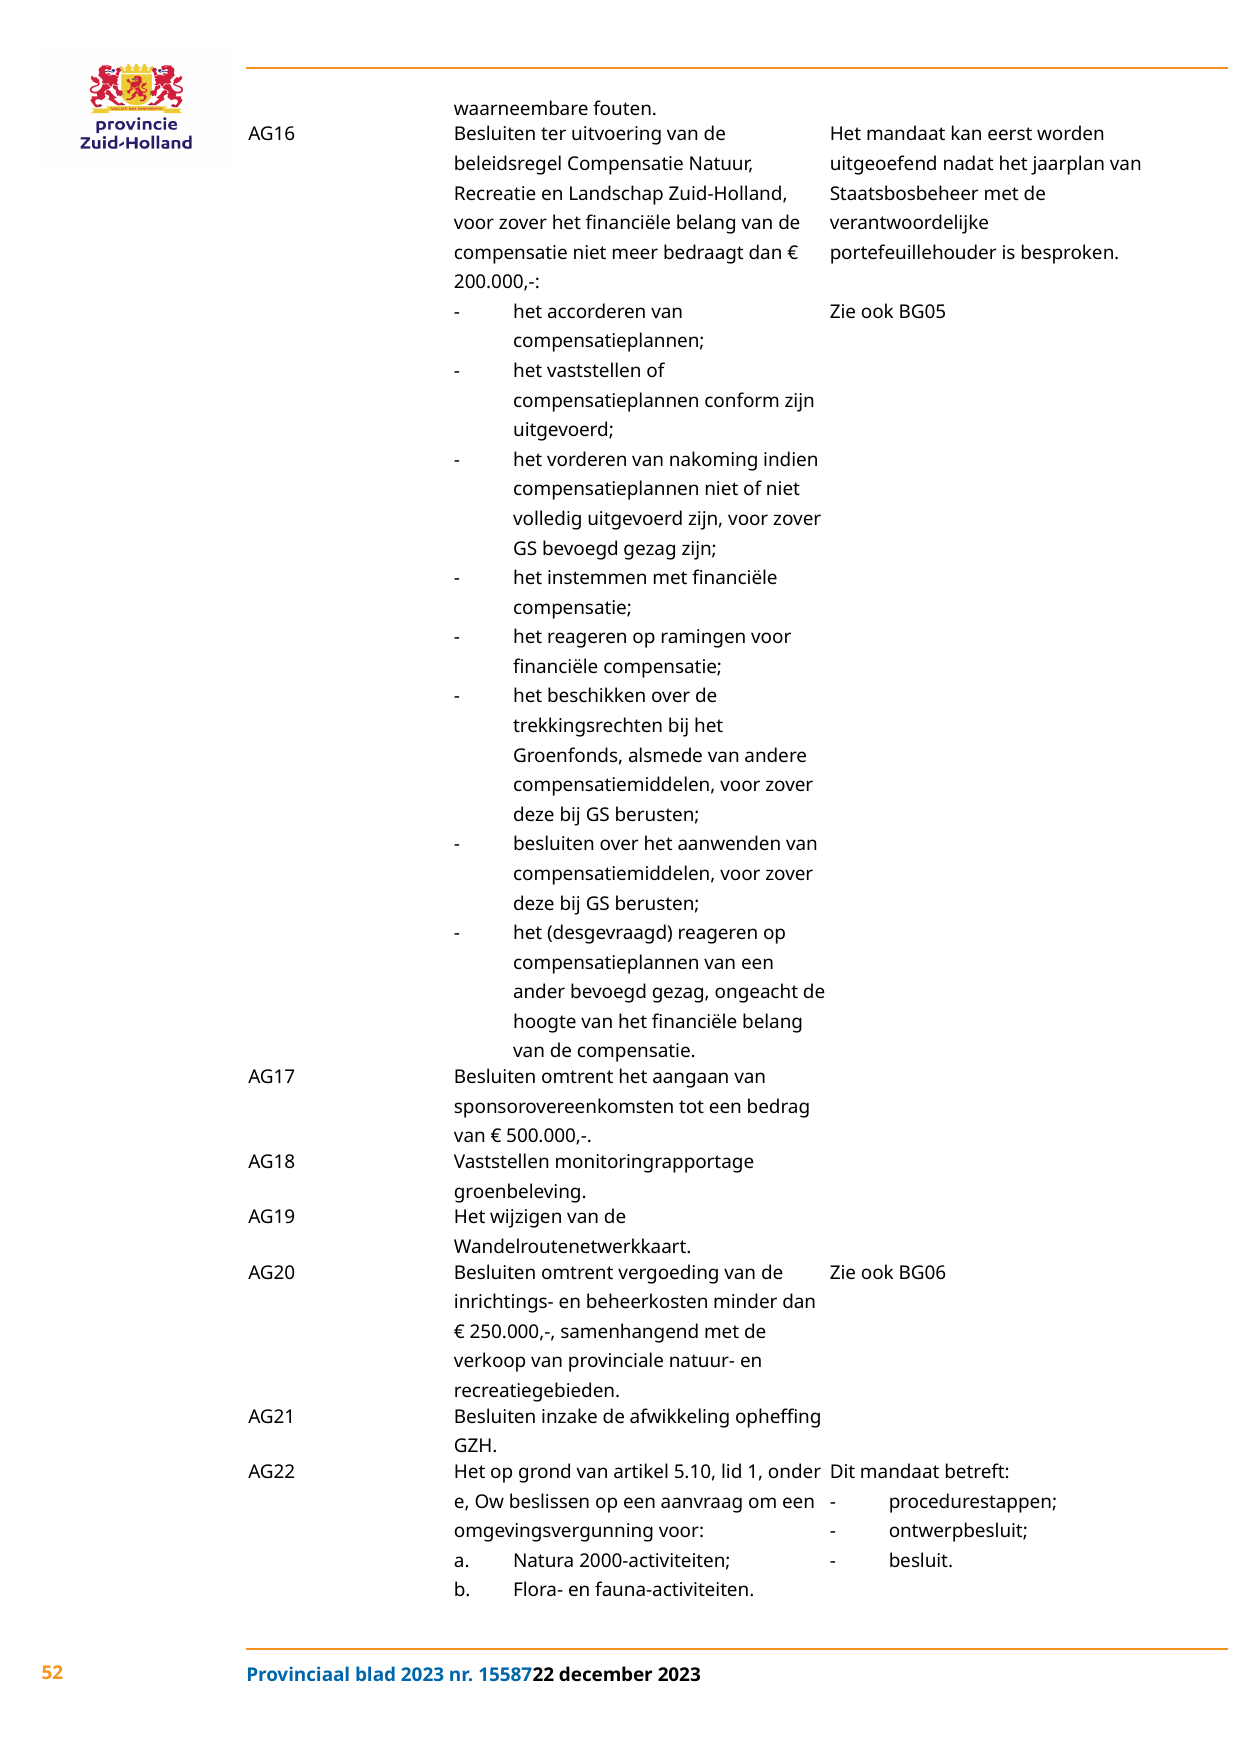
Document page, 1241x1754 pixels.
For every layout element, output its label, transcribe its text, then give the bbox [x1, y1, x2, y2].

table_cell waarneembare fouten. [454, 95, 829, 121]
table_cell Besluiten omtrent vergoeding van de inrichtings- en beheerkosten minder dan € 250.000,-, samenhangend met de verkoop van provinciale natuur- en recreatiegebieden. [454, 1259, 829, 1403]
table_cell Besluiten ter uitvoering van de beleidsregel Compensatie Natuur, Recreatie en Landschap Zuid-Holland, voor zover het financiële belang van de compensatie niet meer bedraagt dan € 200.000,-: het accorderen van compensatieplannen; het vaststellen of compensatieplannen conform zijn uitgevoerd; het vorderen van nakoming indien compensatieplannen niet of niet volledig uitgevoerd zijn, voor zover GS bevoegd gezag zijn; het instemmen met financiële compensatie; het reageren op ramingen voor financiële compensatie; het beschikken over de trekkingsrechten bij het Groenfonds, alsmede van andere compensatiemiddelen, voor zover deze bij GS berusten; besluiten over het aanwenden van compensatiemiddelen, voor zover deze bij GS berusten; het (desgevraagd) reageren op compensatieplannen van een ander bevoegd gezag, ongeacht de hoogte van het financiële belang van de compensatie. [454, 121, 829, 1063]
table_cell Besluiten omtrent het aangaan van sponsorovereenkomsten tot een bedrag van € 500.000,-. [454, 1063, 829, 1148]
table_cell [248, 95, 454, 121]
picture [41, 47, 231, 172]
table_cell [830, 1063, 1152, 1148]
table_cell [830, 1148, 1152, 1203]
table_cell AG20 [248, 1259, 454, 1403]
table_cell Dit mandaat betreft: procedurestappen; ontwerpbesluit; besluit. [830, 1458, 1152, 1602]
table_cell [830, 1204, 1152, 1259]
table_cell Vaststellen monitoringrapportage groenbeleving. [454, 1148, 829, 1203]
table_cell AG16 [248, 121, 454, 1063]
table_cell AG19 [248, 1204, 454, 1259]
table_cell AG18 [248, 1148, 454, 1203]
table_cell AG17 [248, 1063, 454, 1148]
table_cell Zie ook BG06 [830, 1259, 1152, 1403]
table_cell AG22 [248, 1458, 454, 1602]
table_cell Het op grond van artikel 5.10, lid 1, onder e, Ow beslissen op een aanvraag om een omgevingsvergunning voor: Natura 2000-activiteiten; Flora- en fauna-activiteiten. [454, 1458, 829, 1602]
table_cell [830, 1403, 1152, 1458]
table_cell AG21 [248, 1403, 454, 1458]
table_cell Het mandaat kan eerst worden uitgeoefend nadat het jaarplan van Staatsbosbeheer met de verantwoordelijke portefeuillehouder is besproken. Zie ook BG05 [830, 121, 1152, 1063]
table_cell [830, 95, 1152, 121]
table_cell Besluiten inzake de afwikkeling opheffing GZH. [454, 1403, 829, 1458]
table_cell Het wijzigen van de Wandelroutenetwerkkaart. [454, 1204, 829, 1259]
